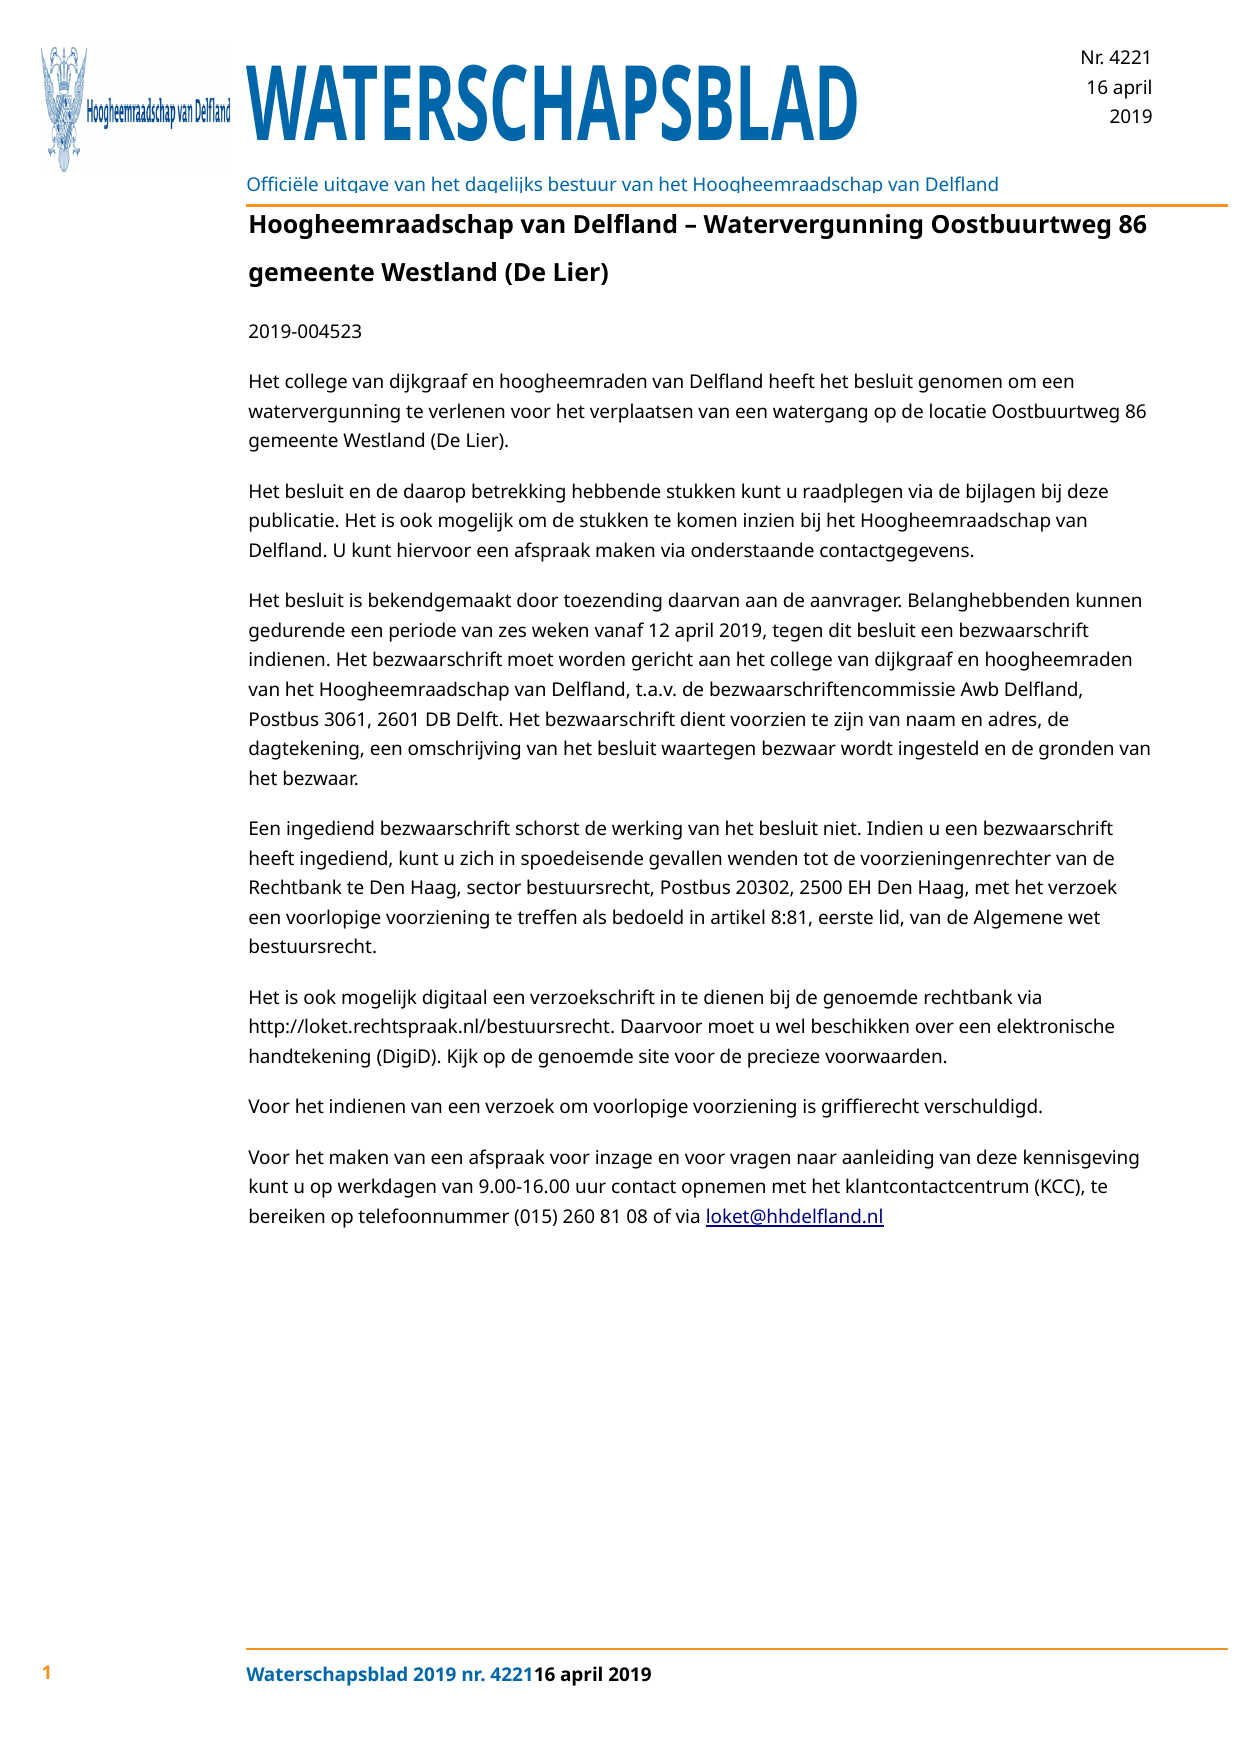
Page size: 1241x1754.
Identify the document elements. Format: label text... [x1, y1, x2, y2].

text Het besluit en de daarop betrekking hebbende stukken kunt u raadplegen via de bijlagen bij deze publicatie. Het is ook mogelijk om de stukken te komen inzien bij het Hoogheemraadschap van Delfland. U kunt hiervoor een afspraak maken via onderstaande contactgegevens. [248, 478, 1152, 563]
text Het is ook mogelijk digitaal een verzoekschrift in te dienen bij de genoemde rechtbank via http://loket.rechtspraak.nl/bestuursrecht. Daarvoor moet u wel beschikken over een elektronische handtekening (DigiD). Kijk op de genoemde site voor de precieze voorwaarden. [248, 984, 1152, 1069]
text Voor het indienen van een verzoek om voorlopige voorziening is griffierecht verschuldigd. [248, 1094, 1152, 1119]
text Hoogheemraadschap van Delfland – Watervergunning Oostbuurtweg 86 gemeente Westland (De Lier) [248, 207, 1152, 288]
text Het besluit is bekendgemaakt door toezending daarvan aan de aanvrager. Belanghebbenden kunnen gedurende een periode van zes weken vanaf 12 april 2019, tegen dit besluit een bezwaarschrift indienen. Het bezwaarschrift moet worden gericht aan het college van dijkgraaf en hoogheemraden van het Hoogheemraadschap van Delfland, t.a.v. de bezwaarschriftencommissie Awb Delfland, Postbus 3061, 2601 DB Delft. Het bezwaarschrift dient voorzien te zijn van naam en adres, de dagtekening, een omschrijving van het besluit waartegen bezwaar wordt ingesteld en de gronden van het bezwaar. [248, 587, 1152, 791]
text Een ingediend bezwaarschrift schorst de werking van het besluit niet. Indien u een bezwaarschrift heeft ingediend, kunt u zich in spoedeisende gevallen wenden tot de voorzieningenrechter van de Rechtbank te Den Haag, sector bestuursrecht, Postbus 20302, 2500 EH Den Haag, met het verzoek een voorlopige voorziening te treffen als bedoeld in artikel 8:81, eerste lid, van de Algemene wet bestuursrecht. [248, 815, 1152, 959]
text 2019-004523 [248, 318, 1152, 344]
text Voor het maken van een afspraak voor inzage en voor vragen naar aanleiding van deze kennisgeving kunt u op werkdagen van 9.00-16.00 uur contact opnemen met het klantcontactcentrum (KCC), te bereiken op telefoonnummer (015) 260 81 08 of via loket@hhdelfland.nl [248, 1144, 1152, 1229]
text Het college van dijkgraaf en hoogheemraden van Delfland heeft het besluit genomen om een watervergunning te verlenen voor het verplaatsen van een watergang op de locatie Oostbuurtweg 86 gemeente Westland (De Lier). [248, 368, 1152, 453]
picture [41, 47, 231, 172]
